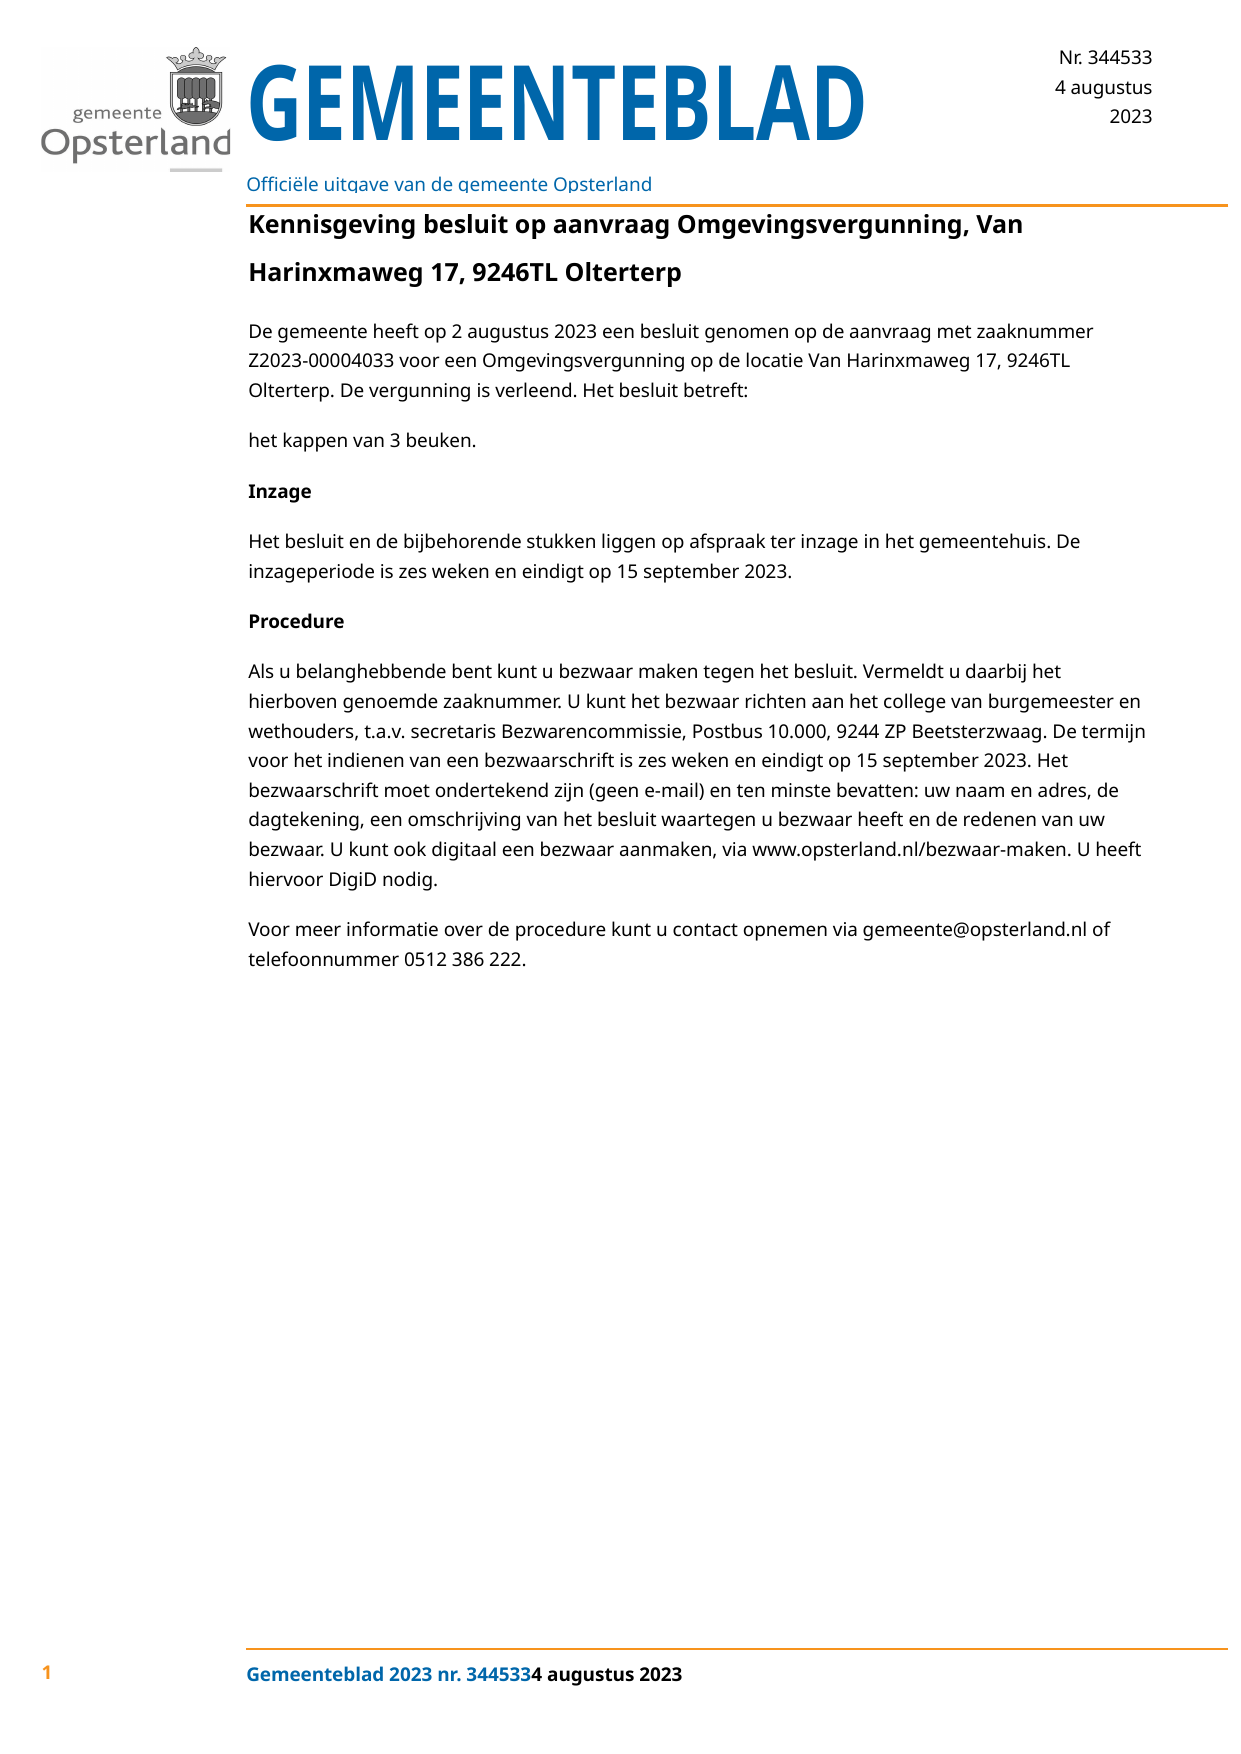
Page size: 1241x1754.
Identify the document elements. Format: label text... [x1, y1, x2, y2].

text Voor meer informatie over de procedure kunt u contact opnemen via gemeente@opsterland.nl of telefoonnummer 0512 386 222. [248, 916, 1152, 972]
picture [41, 47, 231, 172]
text Kennisgeving besluit op aanvraag Omgevingsvergunning, Van Harinxmaweg 17, 9246TL Olterterp [248, 207, 1152, 288]
text het kappen van 3 beuken. [248, 427, 1152, 453]
text Procedure [248, 608, 1152, 634]
text Inzage [248, 478, 1152, 504]
text Het besluit en de bijbehorende stukken liggen op afspraak ter inzage in het gemeentehuis. De inzageperiode is zes weken en eindigt op 15 september 2023. [248, 528, 1152, 584]
text De gemeente heeft op 2 augustus 2023 een besluit genomen op de aanvraag met zaaknummer Z2023-00004033 voor een Omgevingsvergunning op de locatie Van Harinxmaweg 17, 9246TL Olterterp. De vergunning is verleend. Het besluit betreft: [248, 318, 1152, 403]
text Als u belanghebbende bent kunt u bezwaar maken tegen het besluit. Vermeldt u daarbij het hierboven genoemde zaaknummer. U kunt het bezwaar richten aan het college van burgemeester en wethouders, t.a.v. secretaris Bezwarencommissie, Postbus 10.000, 9244 ZP Beetsterzwaag. De termijn voor het indienen van een bezwaarschrift is zes weken en eindigt op 15 september 2023. Het bezwaarschrift moet ondertekend zijn (geen e-mail) en ten minste bevatten: uw naam en adres, de dagtekening, een omschrijving van het besluit waartegen u bezwaar heeft en de redenen van uw bezwaar. U kunt ook digitaal een bezwaar aanmaken, via www.opsterland.nl/bezwaar-maken. U heeft hiervoor DigiD nodig. [248, 659, 1152, 892]
